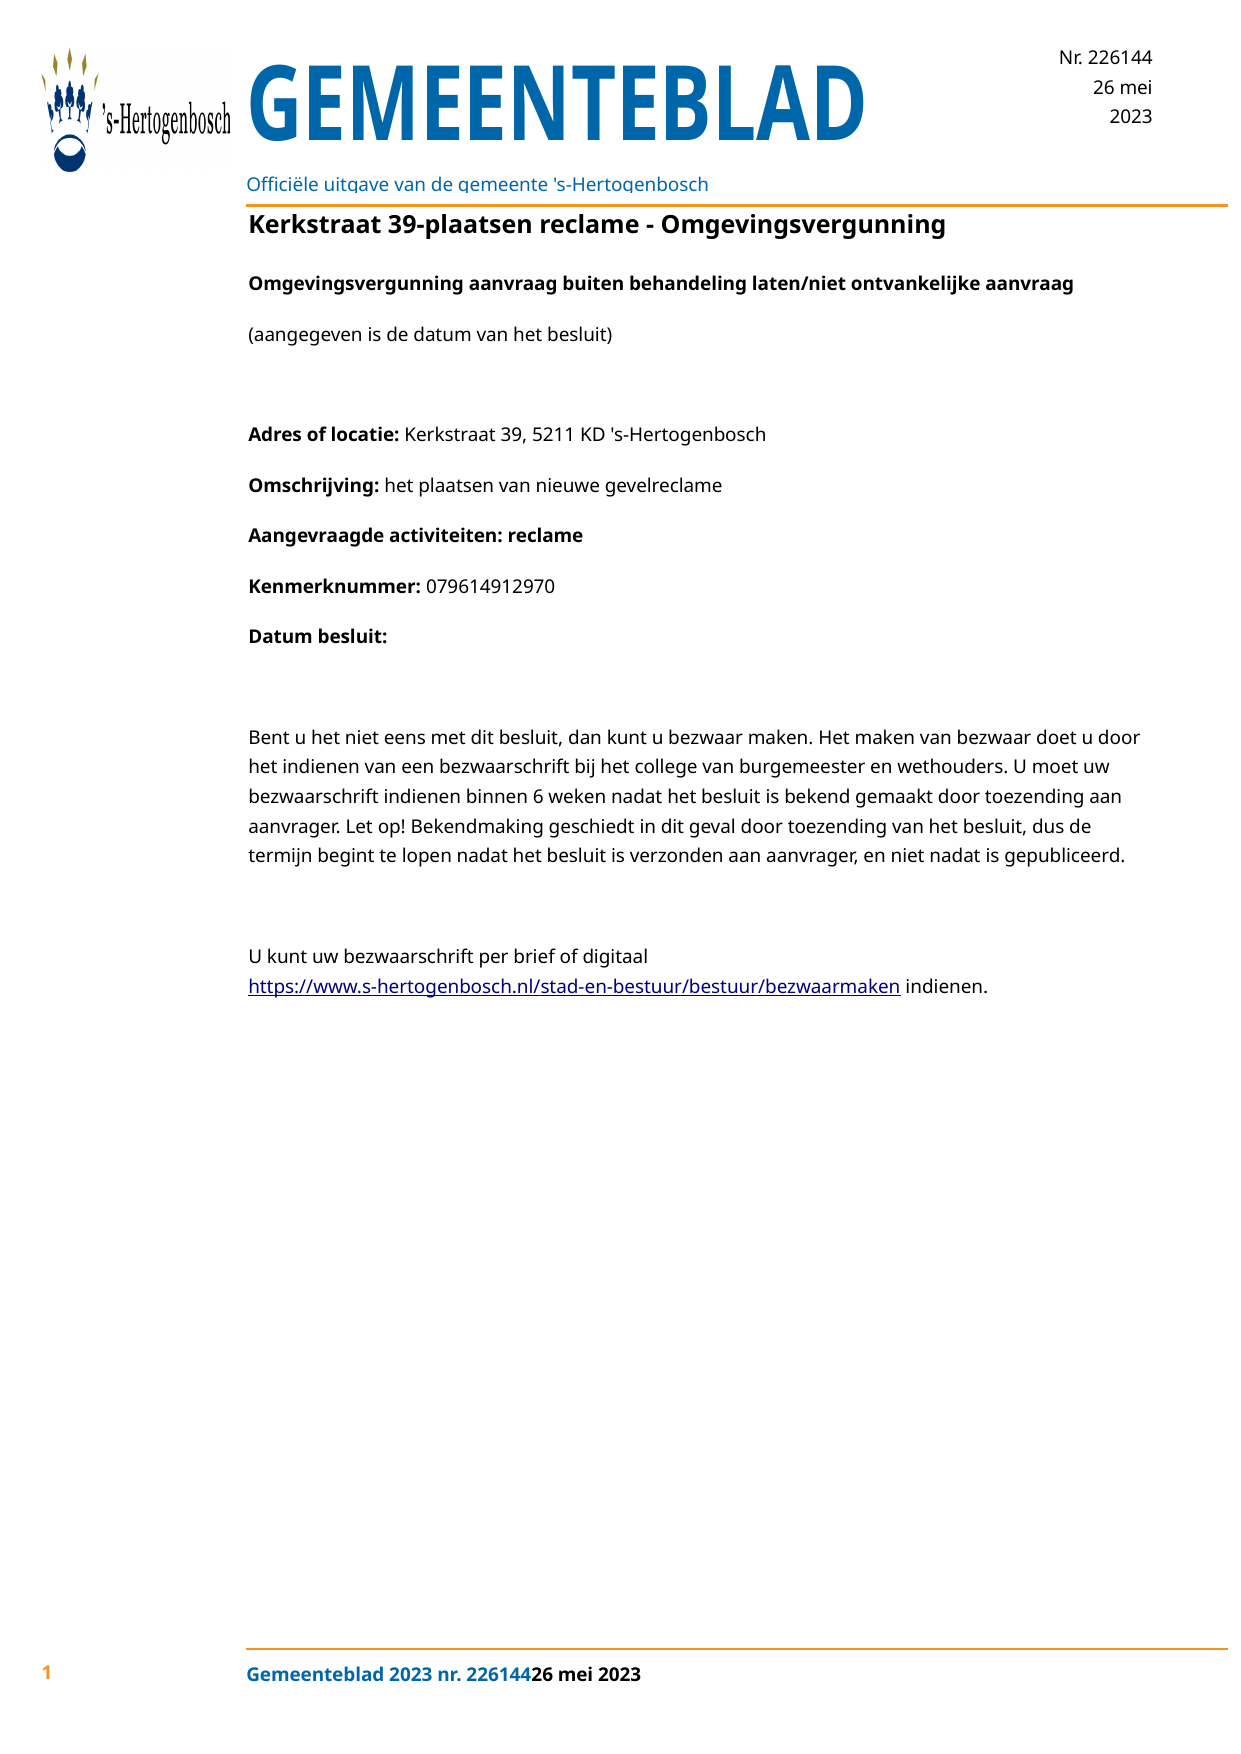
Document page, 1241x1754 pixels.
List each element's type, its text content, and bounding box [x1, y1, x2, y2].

text Kerkstraat 39-plaatsen reclame - Omgevingsvergunning [248, 207, 1152, 241]
text Omschrijving: het plaatsen van nieuwe gevelreclame [248, 472, 1152, 498]
picture [41, 47, 231, 172]
text (aangegeven is de datum van het besluit) [248, 321, 1152, 346]
text Bent u het niet eens met dit besluit, dan kunt u bezwaar maken. Het maken van bezwaar doet u door het indienen van een bezwaarschrift bij het college van burgemeester en wethouders. U moet uw bezwaarschrift indienen binnen 6 weken nadat het besluit is bekend gemaakt door toezending aan aanvrager. Let op! Bekendmaking geschiedt in dit geval door toezending van het besluit, dus de termijn begint te lopen nadat het besluit is verzonden aan aanvrager, en niet nadat is gepubliceerd. [248, 724, 1152, 868]
text U kunt uw bezwaarschrift per brief of digitaal https://www.s-hertogenbosch.nl/stad-en-bestuur/bestuur/bezwaarmaken indienen. [248, 943, 1152, 998]
text Kenmerknummer: 079614912970 [248, 573, 1152, 598]
text Omgevingsvergunning aanvraag buiten behandeling laten/niet ontvankelijke aanvraag [248, 270, 1152, 296]
text Datum besluit: [248, 623, 1152, 649]
text Aangevraagde activiteiten: reclame [248, 522, 1152, 548]
text Adres of locatie: Kerkstraat 39, 5211 KD 's-Hertogenbosch [248, 422, 1152, 447]
